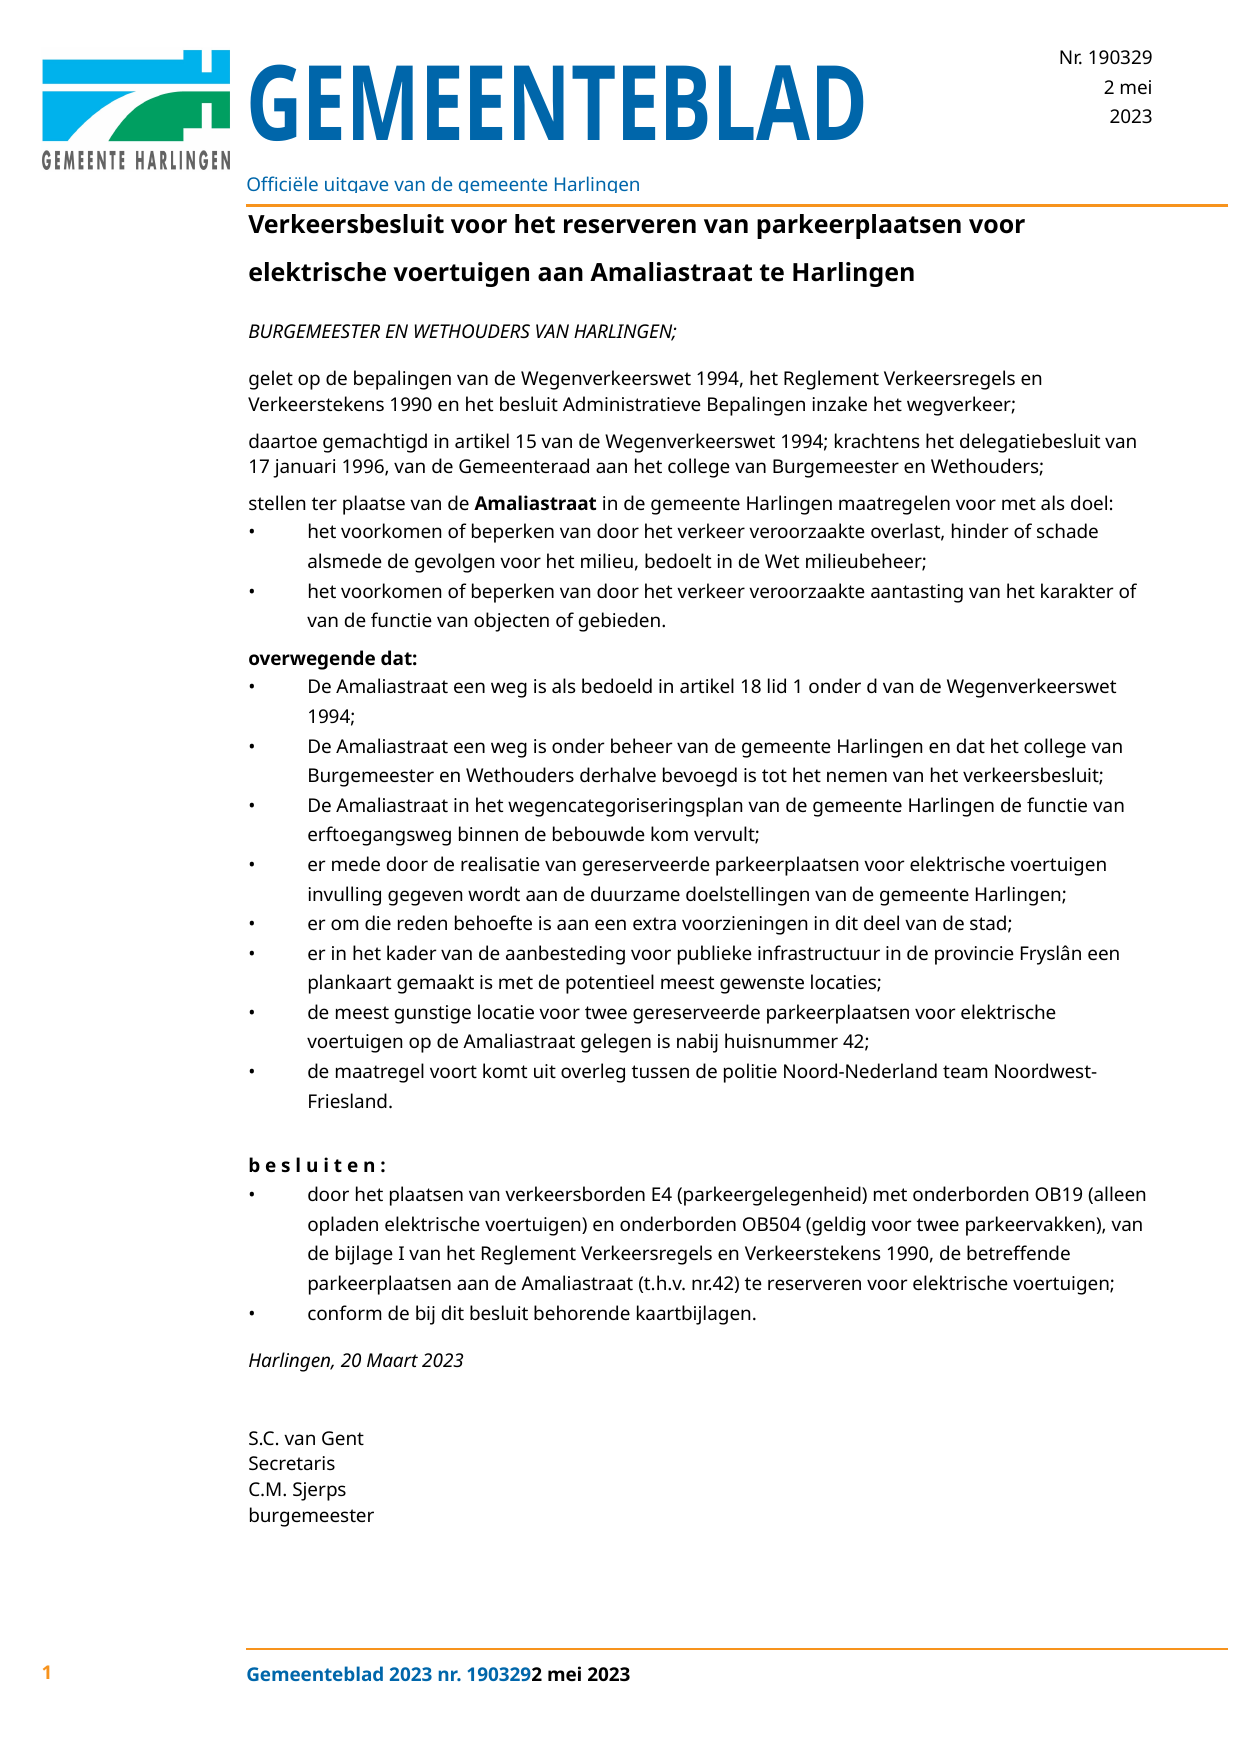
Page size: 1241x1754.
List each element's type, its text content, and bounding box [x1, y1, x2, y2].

text burgemeester [248, 1502, 1152, 1528]
text BURGEMEESTER EN WETHOUDERS VAN HARLINGEN; [248, 318, 1152, 344]
text Verkeersbesluit voor het reserveren van parkeerplaatsen voor elektrische voertuigen aan Amaliastraat te Harlingen [248, 207, 1152, 288]
list er om die reden behoefte is aan een extra voorzieningen in dit deel van de stad; [248, 910, 1152, 936]
list De Amaliastraat een weg is als bedoeld in artikel 18 lid 1 onder d van de Wegenverkeerswet 1994; [248, 674, 1152, 729]
list het voorkomen of beperken van door het verkeer veroorzaakte overlast, hinder of schade alsmede de gevolgen voor het milieu, bedoelt in de Wet milieubeheer; [248, 519, 1152, 574]
list conform de bij dit besluit behorende kaartbijlagen. [248, 1300, 1152, 1325]
list de maatregel voort komt uit overleg tussen de politie Noord-Nederland team Noordwest-Friesland. [248, 1058, 1152, 1113]
list er in het kader van de aanbesteding voor publieke infrastructuur in de provincie Fryslân een plankaart gemaakt is met de potentieel meest gewenste locaties; [248, 940, 1152, 995]
text S.C. van Gent [248, 1425, 1152, 1450]
text overwegende dat: [248, 645, 1152, 671]
text daartoe gemachtigd in artikel 15 van de Wegenverkeerswet 1994; krachtens het delegatiebesluit van 17 januari 1996, van de Gemeenteraad aan het college van Burgemeester en Wethouders; [248, 428, 1152, 479]
list De Amaliastraat in het wegencategoriseringsplan van de gemeente Harlingen de functie van erftoegangsweg binnen de bebouwde kom vervult; [248, 792, 1152, 847]
picture [41, 47, 231, 172]
text stellen ter plaatse van de Amaliastraat in de gemeente Harlingen maatregelen voor met als doel: [248, 490, 1152, 516]
list het voorkomen of beperken van door het verkeer veroorzaakte aantasting van het karakter of van de functie van objecten of gebieden. [248, 578, 1152, 633]
list er mede door de realisatie van gereserveerde parkeerplaatsen voor elektrische voertuigen invulling gegeven wordt aan de duurzame doelstellingen van de gemeente Harlingen; [248, 851, 1152, 906]
list de meest gunstige locatie voor twee gereserveerde parkeerplaatsen voor elektrische voertuigen op de Amaliastraat gelegen is nabij huisnummer 42; [248, 999, 1152, 1054]
list door het plaatsen van verkeersborden E4 (parkeergelegenheid) met onderborden OB19 (alleen opladen elektrische voertuigen) en onderborden OB504 (geldig voor twee parkeervakken), van de bijlage I van het Reglement Verkeersregels en Verkeerstekens 1990, de betreffende parkeerplaatsen aan de Amaliastraat (t.h.v. nr.42) te reserveren voor elektrische voertuigen; [248, 1181, 1152, 1296]
list De Amaliastraat een weg is onder beheer van de gemeente Harlingen en dat het college van Burgemeester en Wethouders derhalve bevoegd is tot het nemen van het verkeersbesluit; [248, 733, 1152, 788]
text C.M. Sjerps [248, 1476, 1152, 1502]
text Secretaris [248, 1450, 1152, 1476]
text Harlingen, 20 Maart 2023 [248, 1347, 1152, 1373]
text gelet op de bepalingen van de Wegenverkeerswet 1994, het Reglement Verkeersregels en Verkeerstekens 1990 en het besluit Administratieve Bepalingen inzake het wegverkeer; [248, 366, 1152, 417]
text b e s l u i t e n : [248, 1152, 1152, 1177]
